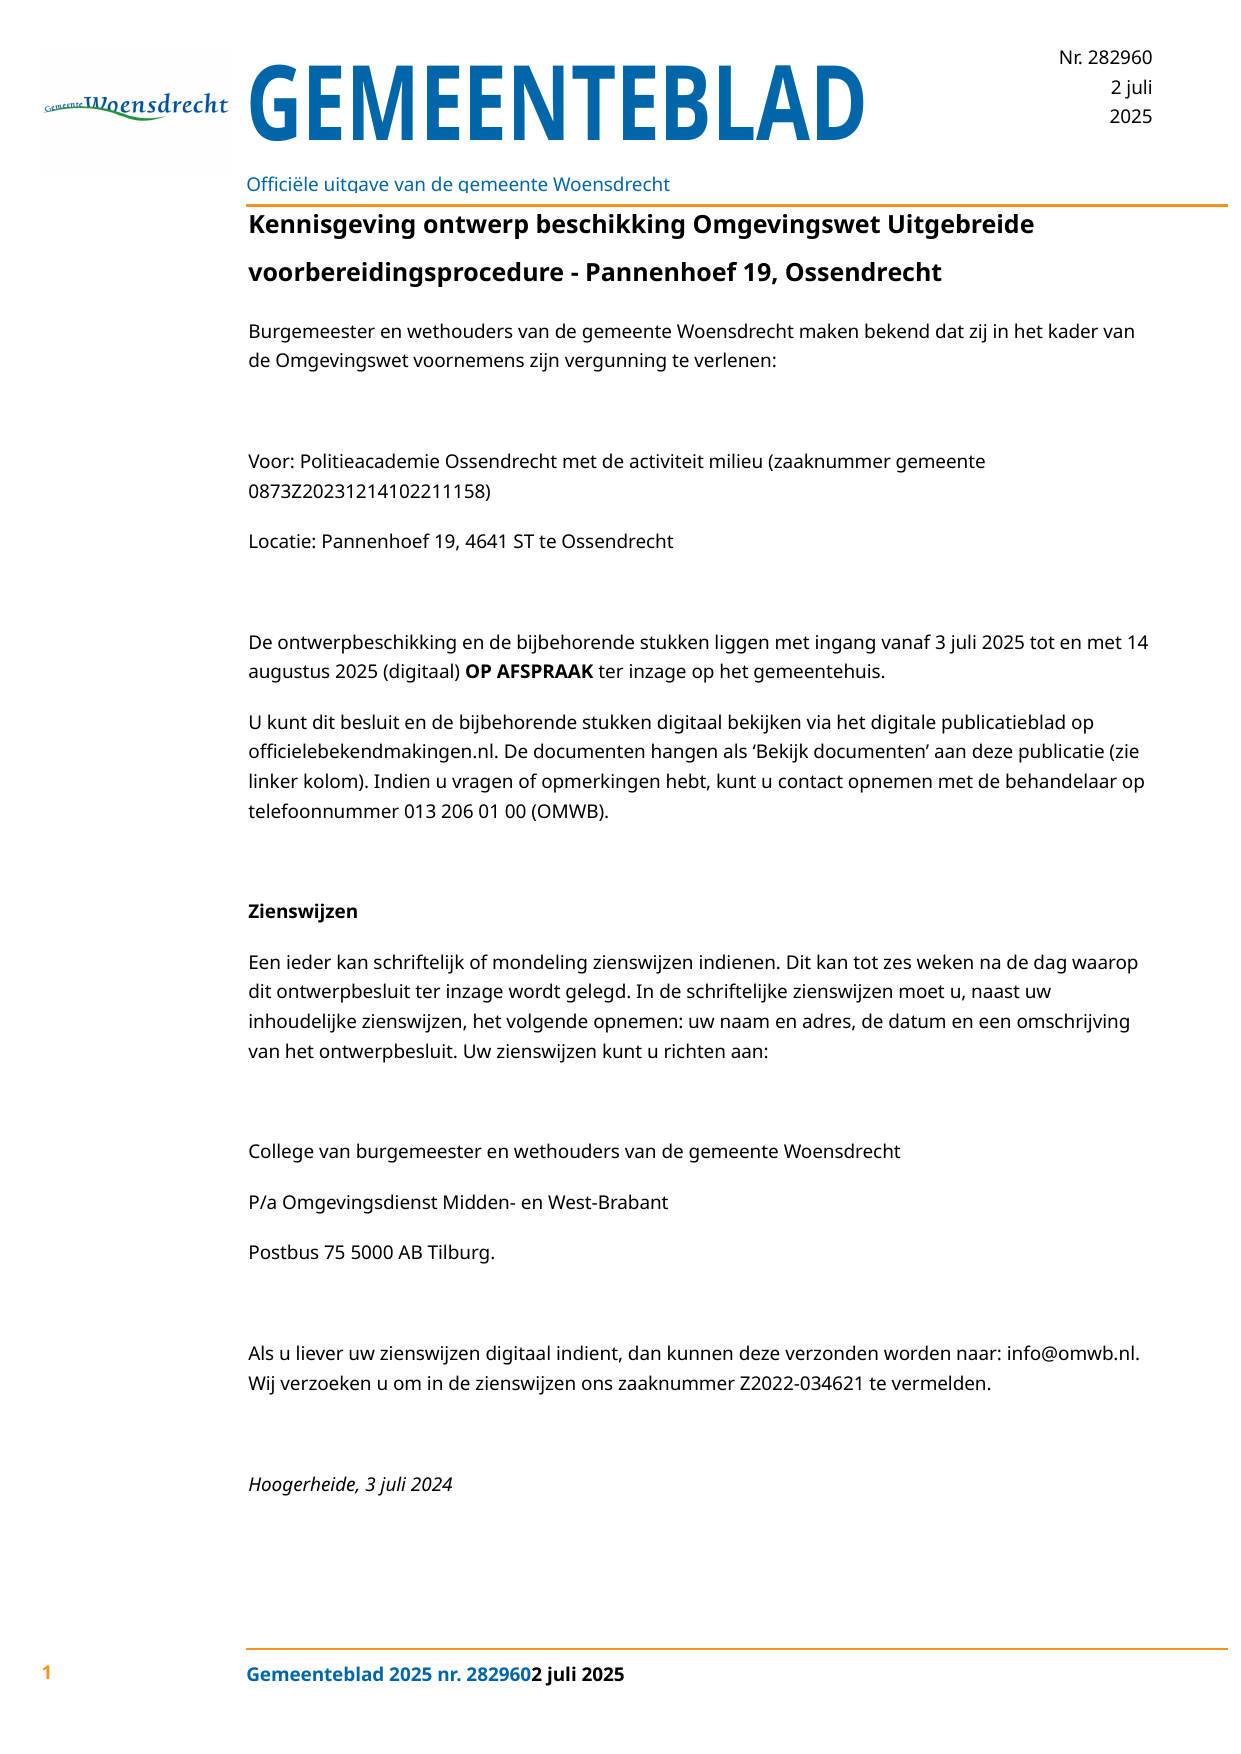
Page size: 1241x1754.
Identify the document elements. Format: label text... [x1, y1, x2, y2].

text Voor: Politieacademie Ossendrecht met de activiteit milieu (zaaknummer gemeente 0873Z20231214102211158) [248, 448, 1152, 504]
picture [41, 47, 231, 172]
text De ontwerpbeschikking en de bijbehorende stukken liggen met ingang vanaf 3 juli 2025 tot en met 14 augustus 2025 (digitaal) OP AFSPRAAK ter inzage op het gemeentehuis. [248, 629, 1152, 684]
text Als u liever uw zienswijzen digitaal indient, dan kunnen deze verzonden worden naar: info@omwb.nl. Wij verzoeken u om in de zienswijzen ons zaaknummer Z2022-034621 te vermelden. [248, 1340, 1152, 1396]
text Locatie: Pannenhoef 19, 4641 ST te Ossendrecht [248, 528, 1152, 554]
text Zienswijzen [248, 899, 1152, 924]
text U kunt dit besluit en de bijbehorende stukken digitaal bekijken via het digitale publicatieblad op officielebekendmakingen.nl. De documenten hangen als ‘Bekijk documenten’ aan deze publicatie (zie linker kolom). Indien u vragen of opmerkingen hebt, kunt u contact opnemen met de behandelaar op telefoonnummer 013 206 01 00 (OMWB). [248, 709, 1152, 824]
text Hoogerheide, 3 juli 2024 [248, 1471, 1152, 1497]
text Een ieder kan schriftelijk of mondeling zienswijzen indienen. Dit kan tot zes weken na de dag waarop dit ontwerpbesluit ter inzage wordt gelegd. In de schriftelijke zienswijzen moet u, naast uw inhoudelijke zienswijzen, het volgende opnemen: uw naam en adres, de datum en een omschrijving van het ontwerpbesluit. Uw zienswijzen kunt u richten aan: [248, 949, 1152, 1064]
text Kennisgeving ontwerp beschikking Omgevingswet Uitgebreide voorbereidingsprocedure - Pannenhoef 19, Ossendrecht [248, 207, 1152, 288]
text College van burgemeester en wethouders van de gemeente Woensdrecht [248, 1139, 1152, 1164]
text Postbus 75 5000 AB Tilburg. [248, 1239, 1152, 1265]
text P/a Omgevingsdienst Midden- en West-Brabant [248, 1189, 1152, 1215]
text Burgemeester en wethouders van de gemeente Woensdrecht maken bekend dat zij in het kader van de Omgevingswet voornemens zijn vergunning te verlenen: [248, 318, 1152, 373]
